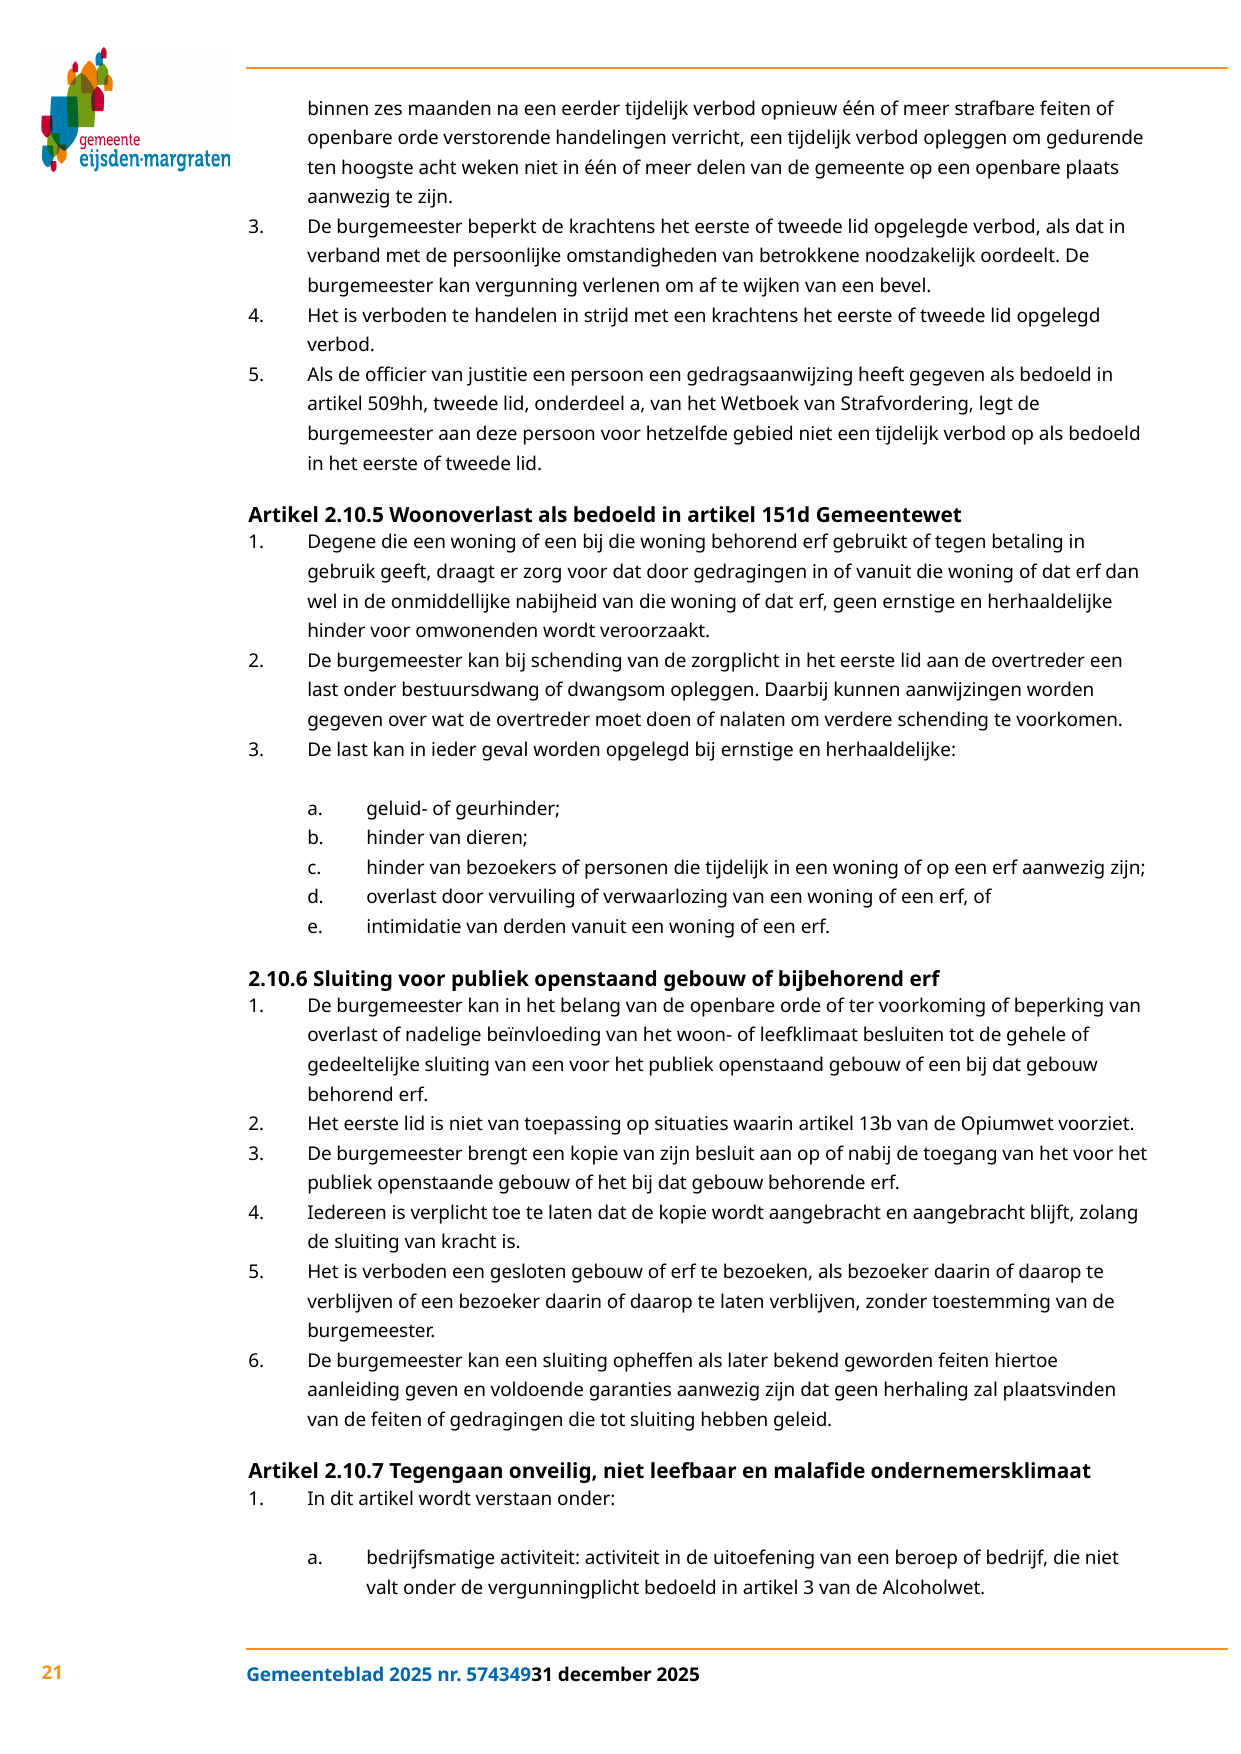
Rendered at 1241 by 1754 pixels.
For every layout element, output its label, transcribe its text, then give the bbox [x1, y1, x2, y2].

list De burgemeester kan een sluiting opheffen als later bekend geworden feiten hiertoe aanleiding geven en voldoende garanties aanwezig zijn dat geen herhaling zal plaatsvinden van de feiten of gedragingen die tot sluiting hebben geleid. [248, 1347, 1152, 1432]
list Het eerste lid is niet van toepassing op situaties waarin artikel 13b van de Opiumwet voorziet. [248, 1110, 1152, 1136]
list Als de officier van justitie een persoon een gedragsaanwijzing heeft gegeven als bedoeld in artikel 509hh, tweede lid, onderdeel a, van het Wetboek van Strafvordering, legt de burgemeester aan deze persoon voor hetzelfde gebied niet een tijdelijk verbod op als bedoeld in het eerste of tweede lid. [248, 361, 1152, 476]
list Het is verboden een gesloten gebouw of erf te bezoeken, als bezoeker daarin of daarop te verblijven of een bezoeker daarin of daarop te laten verblijven, zonder toestemming van de burgemeester. [248, 1258, 1152, 1343]
list De burgemeester kan bij schending van de zorgplicht in het eerste lid aan de overtreder een last onder bestuursdwang of dwangsom opleggen. Daarbij kunnen aanwijzingen worden gegeven over wat de overtreder moet doen of nalaten om verdere schending te voorkomen. [248, 647, 1152, 732]
text Artikel 2.10.7 Tegengaan onveilig, niet leefbaar en malafide ondernemersklimaat [248, 1457, 1152, 1485]
list hinder van dieren; [307, 824, 1152, 850]
text 2.10.6 Sluiting voor publiek openstaand gebouw of bijbehorend erf [248, 964, 1152, 992]
list De burgemeester beperkt de krachtens het eerste of tweede lid opgelegde verbod, als dat in verband met de persoonlijke omstandigheden van betrokkene noodzakelijk oordeelt. De burgemeester kan vergunning verlenen om af te wijken van een bevel. [248, 213, 1152, 298]
list bedrijfsmatige activiteit: activiteit in de uitoefening van een beroep of bedrijf, die niet valt onder de vergunningplicht bedoeld in artikel 3 van de Alcoholwet. [307, 1544, 1152, 1599]
list Iedereen is verplicht toe te laten dat de kopie wordt aangebracht en aangebracht blijft, zolang de sluiting van kracht is. [248, 1199, 1152, 1254]
list Het is verboden te handelen in strijd met een krachtens het eerste of tweede lid opgelegd verbod. [248, 302, 1152, 357]
list geluid- of geurhinder; [307, 795, 1152, 821]
list hinder van bezoekers of personen die tijdelijk in een woning of op een erf aanwezig zijn; [307, 854, 1152, 880]
list intimidatie van derden vanuit een woning of een erf. [307, 913, 1152, 939]
picture [41, 47, 231, 172]
list De last kan in ieder geval worden opgelegd bij ernstige en herhaaldelijke: [248, 736, 1152, 761]
list Degene die een woning of een bij die woning behorend erf gebruikt of tegen betaling in gebruik geeft, draagt er zorg voor dat door gedragingen in of vanuit die woning of dat erf dan wel in de onmiddellijke nabijheid van die woning of dat erf, geen ernstige en herhaaldelijke hinder voor omwonenden wordt veroorzaakt. [248, 529, 1152, 643]
text Artikel 2.10.5 Woonoverlast als bedoeld in artikel 151d Gemeentewet [248, 500, 1152, 529]
list In dit artikel wordt verstaan onder: [248, 1485, 1152, 1511]
list De burgemeester brengt een kopie van zijn besluit aan op of nabij de toegang van het voor het publiek openstaande gebouw of het bij dat gebouw behorende erf. [248, 1140, 1152, 1195]
list De burgemeester kan in het belang van de openbare orde of ter voorkoming of beperking van overlast of nadelige beïnvloeding van het woon- of leefklimaat besluiten tot de gehele of gedeeltelijke sluiting van een voor het publiek openstaand gebouw of een bij dat gebouw behorend erf. [248, 992, 1152, 1107]
list overlast door vervuiling of verwaarlozing van een woning of een erf, of [307, 884, 1152, 909]
list binnen zes maanden na een eerder tijdelijk verbod opnieuw één of meer strafbare feiten of openbare orde verstorende handelingen verricht, een tijdelijk verbod opleggen om gedurende ten hoogste acht weken niet in één of meer delen van de gemeente op een openbare plaats aanwezig te zijn. [248, 95, 1152, 209]
